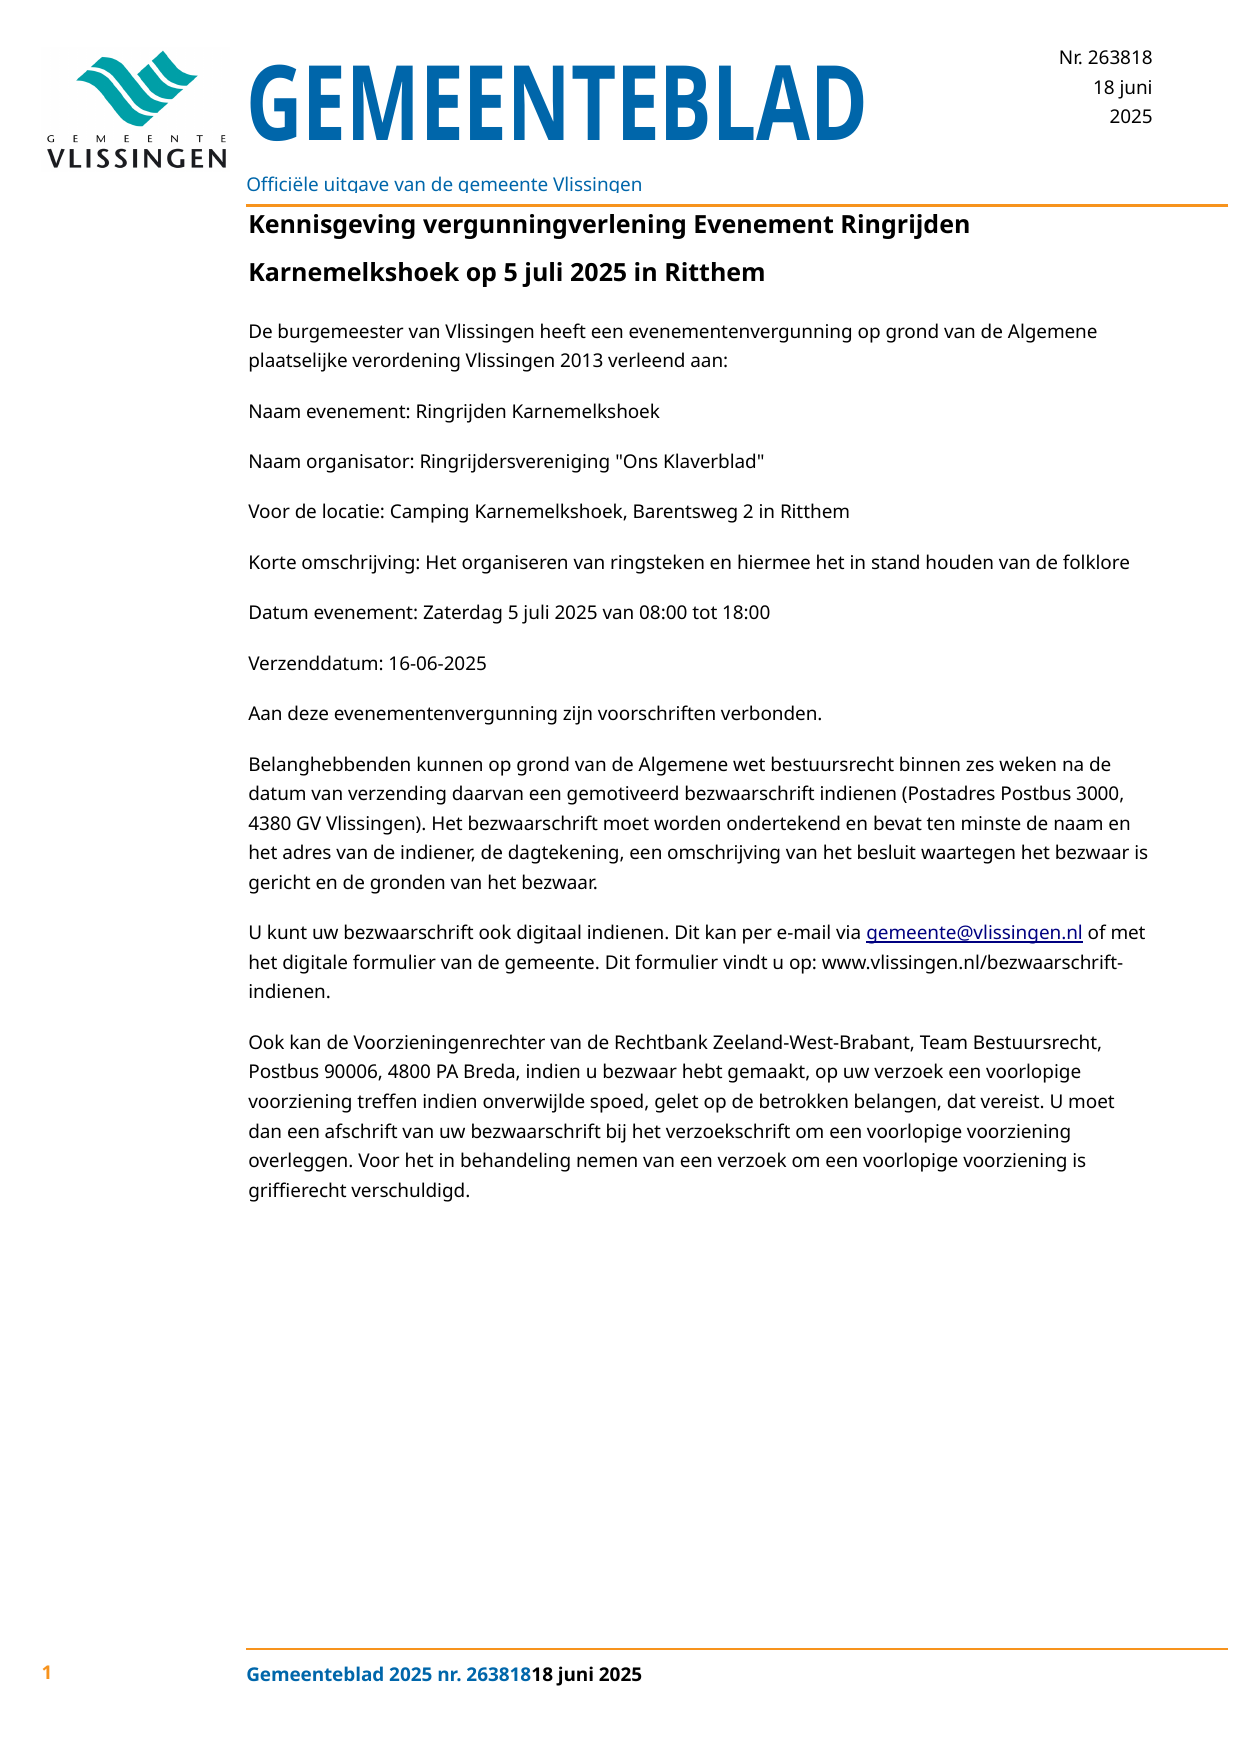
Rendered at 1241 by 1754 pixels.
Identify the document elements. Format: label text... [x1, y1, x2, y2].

text Naam organisator: Ringrijdersvereniging "Ons Klaverblad" [248, 448, 1152, 474]
text Voor de locatie: Camping Karnemelkshoek, Barentsweg 2 in Ritthem [248, 499, 1152, 524]
text Korte omschrijving: Het organiseren van ringsteken en hiermee het in stand houden van de folklore [248, 549, 1152, 575]
text Datum evenement: Zaterdag 5 juli 2025 van 08:00 tot 18:00 [248, 599, 1152, 625]
text De burgemeester van Vlissingen heeft een evenementenvergunning op grond van de Algemene plaatselijke verordening Vlissingen 2013 verleend aan: [248, 318, 1152, 373]
text U kunt uw bezwaarschrift ook digitaal indienen. Dit kan per e-mail via gemeente@vlissingen.nl of met het digitale formulier van de gemeente. Dit formulier vindt u op: www.vlissingen.nl/bezwaarschrift-indienen. [248, 919, 1152, 1004]
text Kennisgeving vergunningverlening Evenement Ringrijden Karnemelkshoek op 5 juli 2025 in Ritthem [248, 207, 1152, 288]
text Ook kan de Voorzieningenrechter van de Rechtbank Zeeland-West-Brabant, Team Bestuursrecht, Postbus 90006, 4800 PA Breda, indien u bezwaar hebt gemaakt, op uw verzoek een voorlopige voorziening treffen indien onverwijlde spoed, gelet op de betrokken belangen, dat vereist. U moet dan een afschrift van uw bezwaarschrift bij het verzoekschrift om een voorlopige voorziening overleggen. Voor het in behandeling nemen van een verzoek om een voorlopige voorziening is griffierecht verschuldigd. [248, 1029, 1152, 1203]
text Naam evenement: Ringrijden Karnemelkshoek [248, 398, 1152, 424]
text Verzenddatum: 16-06-2025 [248, 650, 1152, 676]
picture [41, 47, 231, 172]
text Belanghebbenden kunnen op grond van de Algemene wet bestuursrecht binnen zes weken na de datum van verzending daarvan een gemotiveerd bezwaarschrift indienen (Postadres Postbus 3000, 4380 GV Vlissingen). Het bezwaarschrift moet worden ondertekend en bevat ten minste de naam en het adres van de indiener, de dagtekening, een omschrijving van het besluit waartegen het bezwaar is gericht en de gronden van het bezwaar. [248, 751, 1152, 895]
text Aan deze evenementenvergunning zijn voorschriften verbonden. [248, 700, 1152, 726]
